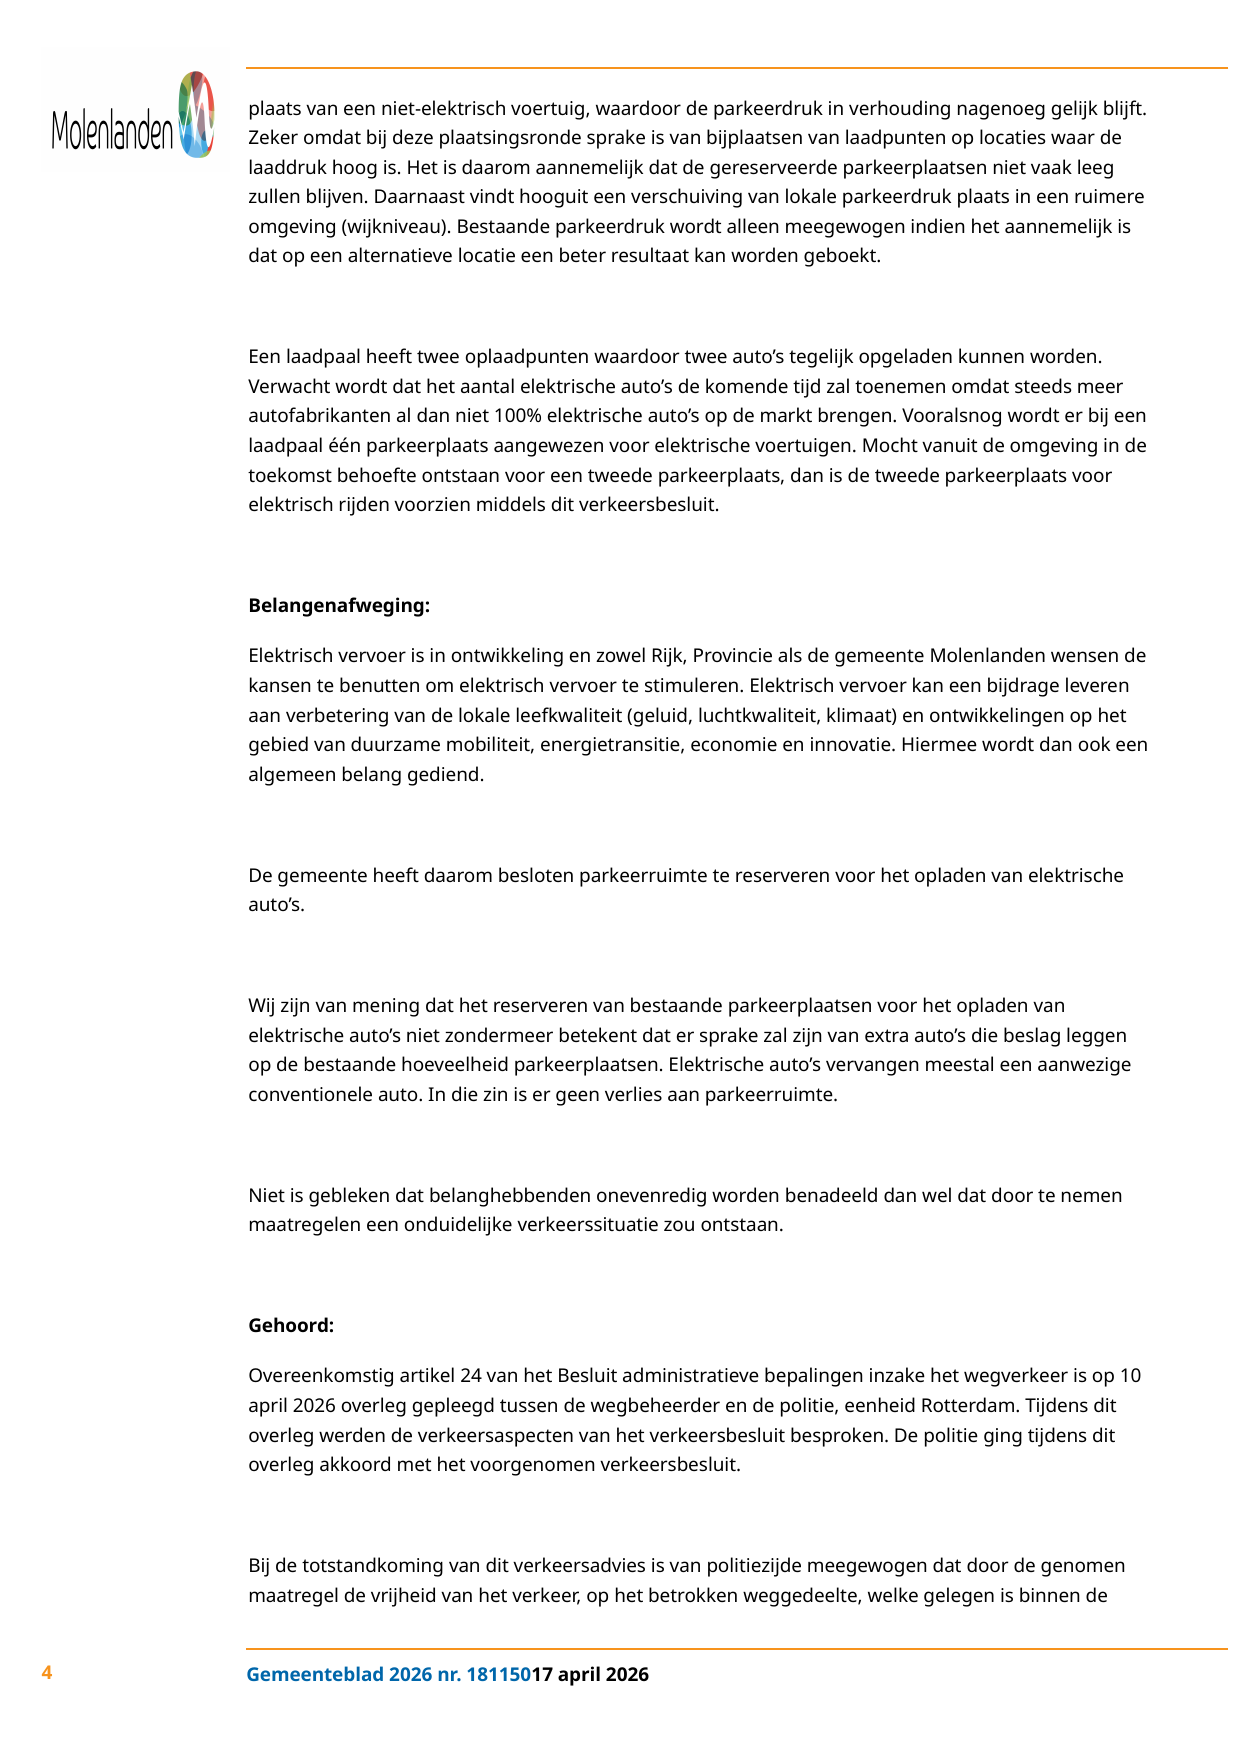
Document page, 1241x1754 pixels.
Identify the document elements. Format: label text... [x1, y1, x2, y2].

text De gemeente heeft daarom besloten parkeerruimte te reserveren voor het opladen van elektrische auto’s. [248, 862, 1152, 917]
text Overeenkomstig artikel 24 van het Besluit administratieve bepalingen inzake het wegverkeer is op 10 april 2026 overleg gepleegd tussen de wegbeheerder en de politie, eenheid Rotterdam. Tijdens dit overleg werden de verkeersaspecten van het verkeersbesluit besproken. De politie ging tijdens dit overleg akkoord met het voorgenomen verkeersbesluit. [248, 1363, 1152, 1477]
text Wij zijn van mening dat het reserveren van bestaande parkeerplaatsen voor het opladen van elektrische auto’s niet zondermeer betekent dat er sprake zal zijn van extra auto’s die beslag leggen op de bestaande hoeveelheid parkeerplaatsen. Elektrische auto’s vervangen meestal een aanwezige conventionele auto. In die zin is er geen verlies aan parkeerruimte. [248, 992, 1152, 1107]
text Belangenafweging: [248, 592, 1152, 618]
text Bij de totstandkoming van dit verkeersadvies is van politiezijde meegewogen dat door de genomen maatregel de vrijheid van het verkeer, op het betrokken weggedeelte, welke gelegen is binnen de [248, 1552, 1152, 1608]
text Een laadpaal heeft twee oplaadpunten waardoor twee auto’s tegelijk opgeladen kunnen worden. Verwacht wordt dat het aantal elektrische auto’s de komende tijd zal toenemen omdat steeds meer autofabrikanten al dan niet 100% elektrische auto’s op de markt brengen. Vooralsnog wordt er bij een laadpaal één parkeerplaats aangewezen voor elektrische voertuigen. Mocht vanuit de omgeving in de toekomst behoefte ontstaan voor een tweede parkeerplaats, dan is de tweede parkeerplaats voor elektrisch rijden voorzien middels dit verkeersbesluit. [248, 343, 1152, 517]
text Niet is gebleken dat belanghebbenden onevenredig worden benadeeld dan wel dat door te nemen maatregelen een onduidelijke verkeerssituatie zou ontstaan. [248, 1182, 1152, 1237]
text Elektrisch vervoer is in ontwikkeling en zowel Rijk, Provincie als de gemeente Molenlanden wensen de kansen te benutten om elektrisch vervoer te stimuleren. Elektrisch vervoer kan een bijdrage leveren aan verbetering van de lokale leefkwaliteit (geluid, luchtkwaliteit, klimaat) en ontwikkelingen op het gebied van duurzame mobiliteit, energietransitie, economie en innovatie. Hiermee wordt dan ook een algemeen belang gediend. [248, 643, 1152, 787]
text Gehoord: [248, 1312, 1152, 1338]
text plaats van een niet-elektrisch voertuig, waardoor de parkeerdruk in verhouding nagenoeg gelijk blijft. Zeker omdat bij deze plaatsingsronde sprake is van bijplaatsen van laadpunten op locaties waar de laaddruk hoog is. Het is daarom aannemelijk dat de gereserveerde parkeerplaatsen niet vaak leeg zullen blijven. Daarnaast vindt hooguit een verschuiving van lokale parkeerdruk plaats in een ruimere omgeving (wijkniveau). Bestaande parkeerdruk wordt alleen meegewogen indien het aannemelijk is dat op een alternatieve locatie een beter resultaat kan worden geboekt. [248, 95, 1152, 268]
picture [41, 47, 231, 172]
